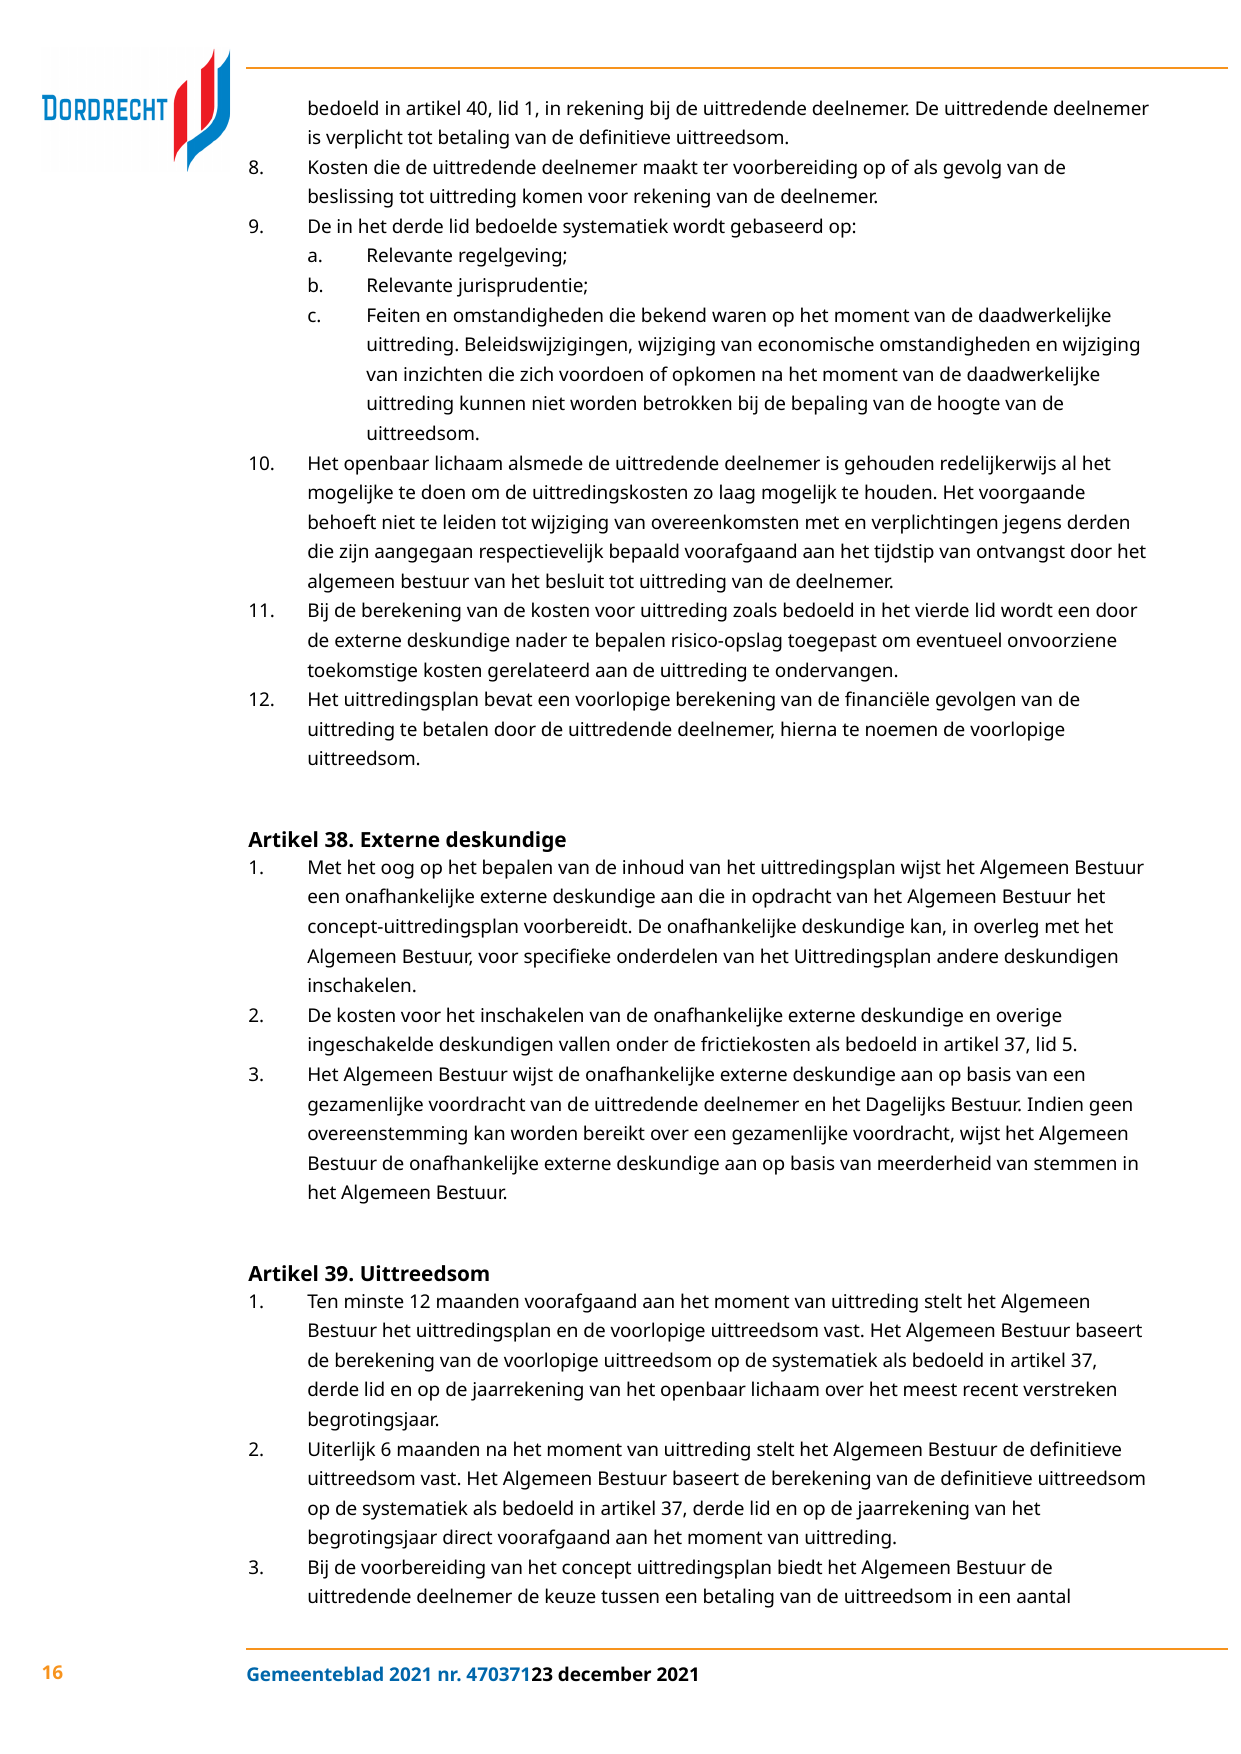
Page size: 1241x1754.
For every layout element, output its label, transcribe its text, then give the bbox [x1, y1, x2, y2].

picture [41, 47, 231, 172]
list Het Algemeen Bestuur wijst de onafhankelijke externe deskundige aan op basis van een gezamenlijke voordracht van de uittredende deelnemer en het Dagelijks Bestuur. Indien geen overeenstemming kan worden bereikt over een gezamenlijke voordracht, wijst het Algemeen Bestuur de onafhankelijke externe deskundige aan op basis van meerderheid van stemmen in het Algemeen Bestuur. [248, 1061, 1152, 1205]
list Het uittredingsplan bevat een voorlopige berekening van de financiële gevolgen van de uittreding te betalen door de uittredende deelnemer, hierna te noemen de voorlopige uittreedsom. [248, 686, 1152, 771]
list Uiterlijk 6 maanden na het moment van uittreding stelt het Algemeen Bestuur de definitieve uittreedsom vast. Het Algemeen Bestuur baseert de berekening van de definitieve uittreedsom op de systematiek als bedoeld in artikel 37, derde lid en op de jaarrekening van het begrotingsjaar direct voorafgaand aan het moment van uittreding. [248, 1436, 1152, 1550]
list Feiten en omstandigheden die bekend waren op het moment van de daadwerkelijke uittreding. Beleidswijzigingen, wijziging van economische omstandigheden en wijziging van inzichten die zich voordoen of opkomen na het moment van de daadwerkelijke uittreding kunnen niet worden betrokken bij de bepaling van de hoogte van de uittreedsom. [307, 302, 1152, 446]
list Ten minste 12 maanden voorafgaand aan het moment van uittreding stelt het Algemeen Bestuur het uittredingsplan en de voorlopige uittreedsom vast. Het Algemeen Bestuur baseert de berekening van de voorlopige uittreedsom op de systematiek als bedoeld in artikel 37, derde lid en op de jaarrekening van het openbaar lichaam over het meest recent verstreken begrotingsjaar. [248, 1288, 1152, 1432]
list Bij de voorbereiding van het concept uittredingsplan biedt het Algemeen Bestuur de uittredende deelnemer de keuze tussen een betaling van de uittreedsom in een aantal [248, 1554, 1152, 1609]
text Artikel 38. Externe deskundige [248, 826, 1152, 854]
list Het openbaar lichaam alsmede de uittredende deelnemer is gehouden redelijkerwijs al het mogelijke te doen om de uittredingskosten zo laag mogelijk te houden. Het voorgaande behoeft niet te leiden tot wijziging van overeenkomsten met en verplichtingen jegens derden die zijn aangegaan respectievelijk bepaald voorafgaand aan het tijdstip van ontvangst door het algemeen bestuur van het besluit tot uittreding van de deelnemer. [248, 450, 1152, 594]
list Relevante jurisprudentie; [307, 272, 1152, 298]
list De kosten voor het inschakelen van de onafhankelijke externe deskundige en overige ingeschakelde deskundigen vallen onder de frictiekosten als bedoeld in artikel 37, lid 5. [248, 1002, 1152, 1057]
text Artikel 39. Uittreedsom [248, 1259, 1152, 1288]
list Met het oog op het bepalen van de inhoud van het uittredingsplan wijst het Algemeen Bestuur een onafhankelijke externe deskundige aan die in opdracht van het Algemeen Bestuur het concept-uittredingsplan voorbereidt. De onafhankelijke deskundige kan, in overleg met het Algemeen Bestuur, voor specifieke onderdelen van het Uittredingsplan andere deskundigen inschakelen. [248, 854, 1152, 998]
list Kosten die de uittredende deelnemer maakt ter voorbereiding op of als gevolg van de beslissing tot uittreding komen voor rekening van de deelnemer. [248, 154, 1152, 209]
list Bij de berekening van de kosten voor uittreding zoals bedoeld in het vierde lid wordt een door de externe deskundige nader te bepalen risico-opslag toegepast om eventueel onvoorziene toekomstige kosten gerelateerd aan de uittreding te ondervangen. [248, 598, 1152, 683]
list Relevante regelgeving; [307, 243, 1152, 268]
list bedoeld in artikel 40, lid 1, in rekening bij de uittredende deelnemer. De uittredende deelnemer is verplicht tot betaling van de definitieve uittreedsom. [248, 95, 1152, 150]
list De in het derde lid bedoelde systematiek wordt gebaseerd op: [248, 213, 1152, 239]
